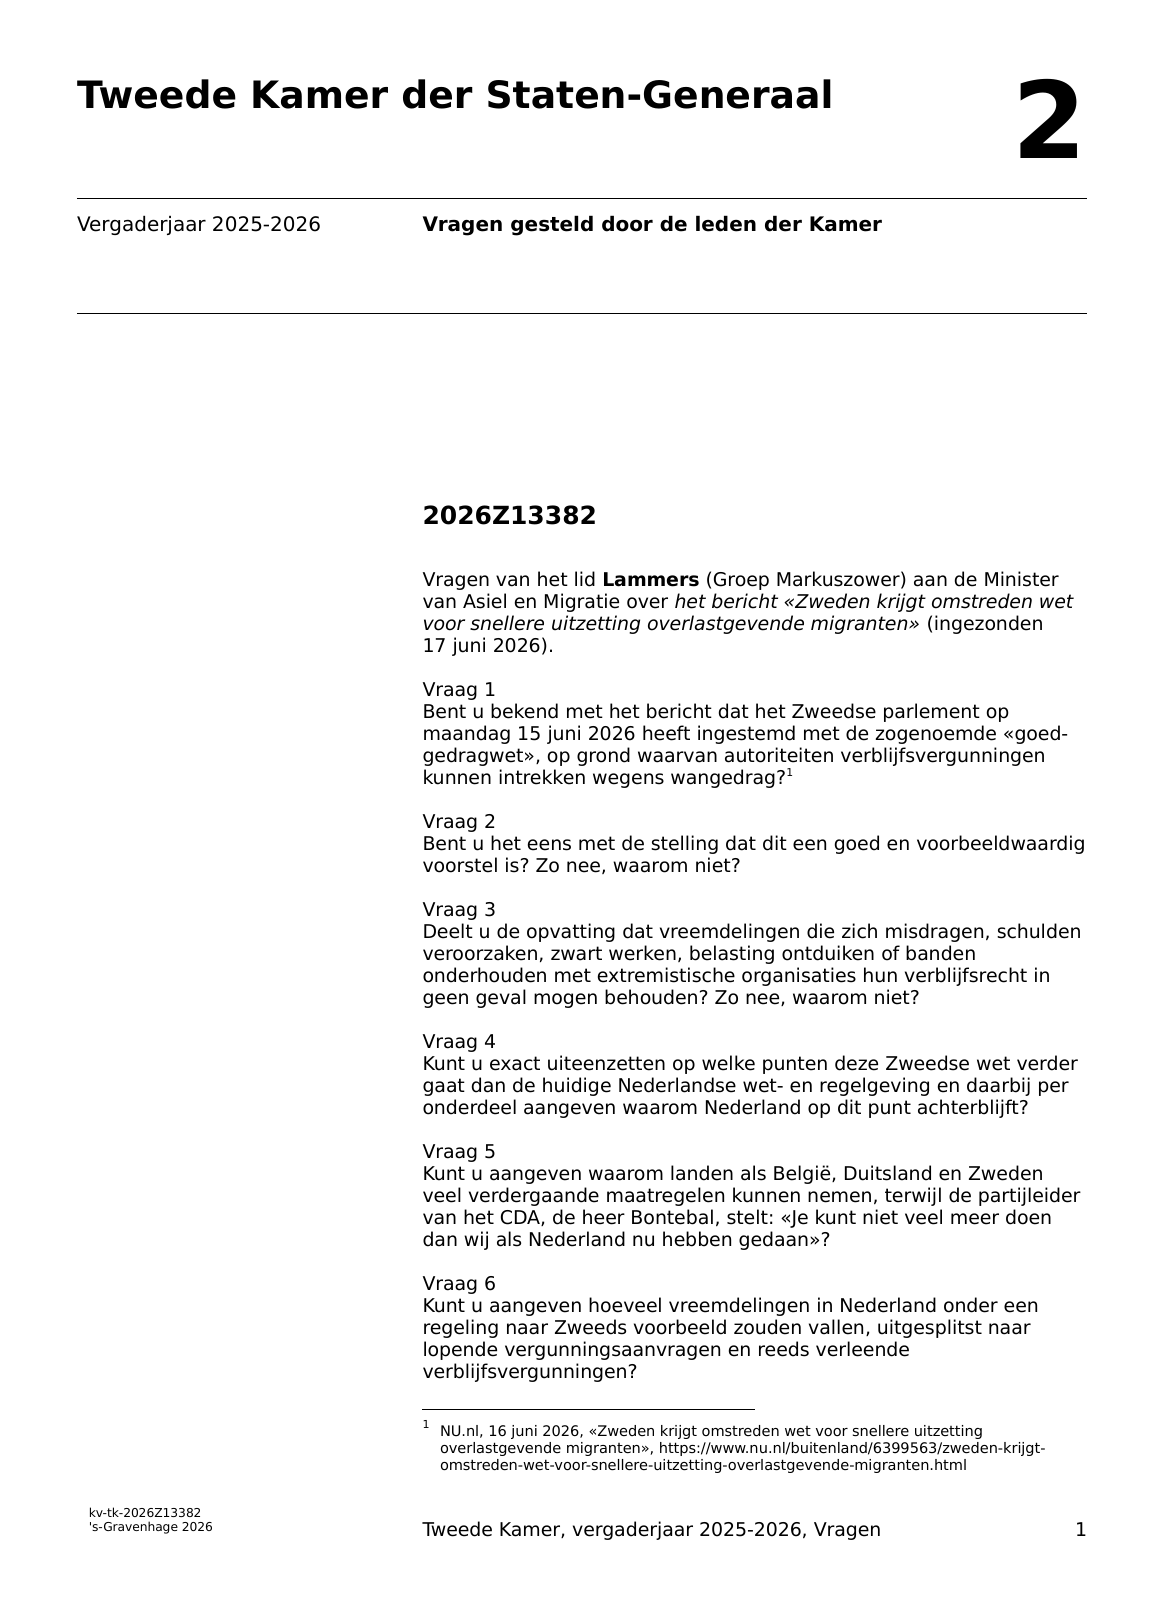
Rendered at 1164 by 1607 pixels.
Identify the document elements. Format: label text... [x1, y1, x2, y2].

text Vragen van het lid Lammers (Groep Markuszower) aan de Minister van Asiel en Migratie over het bericht «Zweden krijgt omstreden wet voor snellere uitzetting overlastgevende migranten» (ingezonden 17 juni 2026). [422, 569, 1087, 657]
text Kunt u aangeven hoeveel vreemdelingen in Nederland onder een regeling naar Zweeds voorbeeld zouden vallen, uitgesplitst naar lopende vergunningsaanvragen en reeds verleende verblijfsvergunningen? [422, 1295, 1087, 1383]
text Deelt u de opvatting dat vreemdelingen die zich misdragen, schulden veroorzaken, zwart werken, belasting ontduiken of banden onderhouden met extremistische organisaties hun verblijfsrecht in geen geval mogen behouden? Zo nee, waarom niet? [422, 921, 1087, 1009]
text Bent u bekend met het bericht dat het Zweedse parlement op maandag 15 juni 2026 heeft ingestemd met de zogenoemde «goed-gedragwet», op grond waarvan autoriteiten verblijfsvergunningen kunnen intrekken wegens wangedrag? [422, 701, 1087, 789]
text Kunt u aangeven waarom landen als België, Duitsland en Zweden veel verdergaande maatregelen kunnen nemen, terwijl de partijleider van het CDA, de heer Bontebal, stelt: «Je kunt niet veel meer doen dan wij als Nederland nu hebben gedaan»? [422, 1163, 1087, 1251]
text Vraag 1 [422, 679, 1087, 701]
text Vraag 4 [422, 1031, 1087, 1053]
text kv-tk-2026Z13382 [88, 1506, 323, 1520]
text Vraag 6 [422, 1273, 1087, 1295]
text Vraag 5 [422, 1141, 1087, 1163]
text Bent u het eens met de stelling dat dit een goed en voorbeeldwaardig voorstel is? Zo nee, waarom niet? [422, 833, 1087, 877]
text NU.nl, 16 juni 2026, «Zweden krijgt omstreden wet voor snellere uitzetting overlastgevende migranten», https://www.nu.nl/buitenland/6399563/zweden-krijgt-omstreden-wet-voor-snellere-uitzetting-overlastgevende-migranten.html [422, 1418, 1087, 1474]
table_cell Vragen gesteld door de leden der Kamer [422, 199, 1087, 313]
text 's-Gravenhage 2026 [88, 1520, 323, 1534]
table_header 2 [886, 59, 1087, 198]
text Vraag 3 [422, 899, 1087, 921]
text 2026Z13382 [422, 501, 1087, 531]
text Vraag 2 [422, 811, 1087, 833]
table_cell Vergaderjaar 2025-2026 [77, 199, 422, 313]
text Kunt u exact uiteenzetten op welke punten deze Zweedse wet verder gaat dan de huidige Nederlandse wet- en regelgeving en daarbij per onderdeel aangeven waarom Nederland op dit punt achterblijft? [422, 1053, 1087, 1119]
table_header Tweede Kamer der Staten-Generaal [77, 59, 886, 198]
